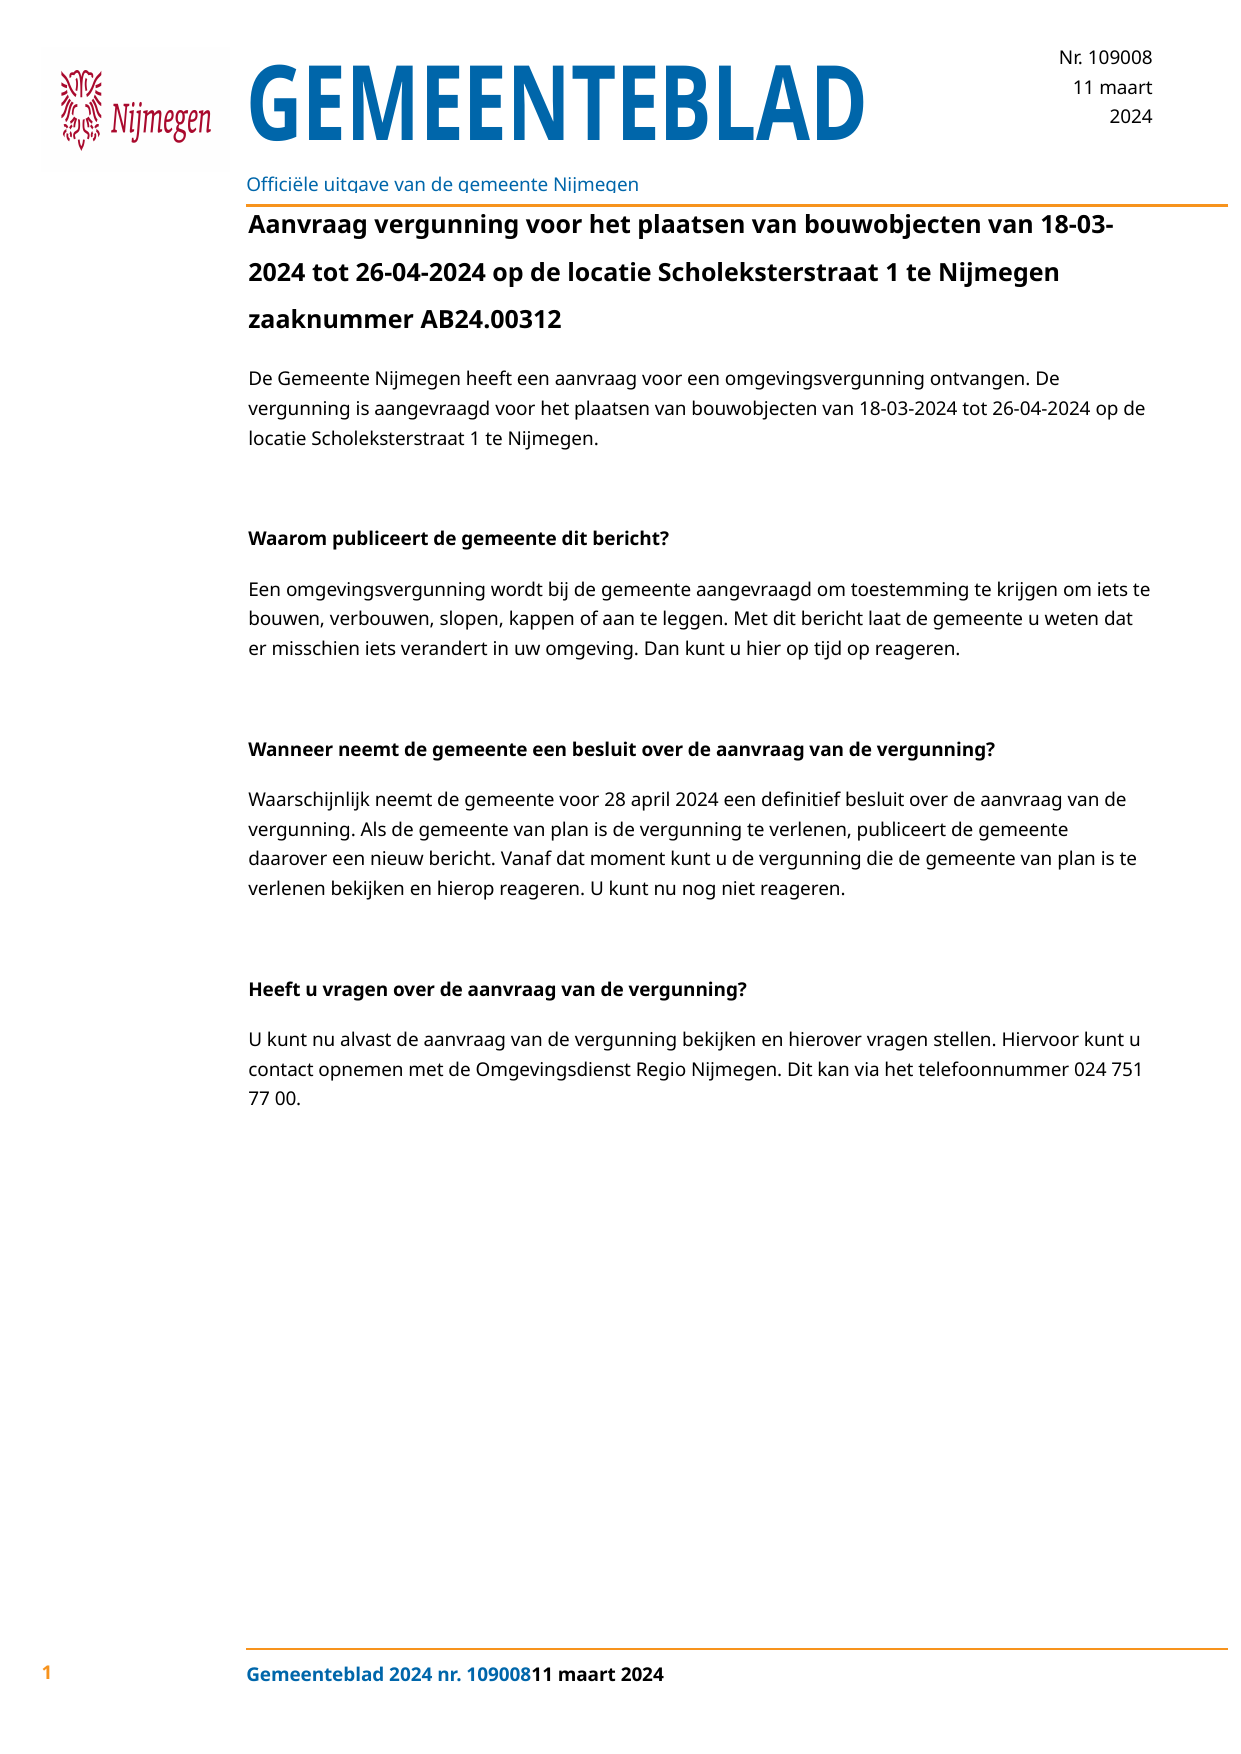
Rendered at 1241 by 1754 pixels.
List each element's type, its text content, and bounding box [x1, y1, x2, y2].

text U kunt nu alvast de aanvraag van de vergunning bekijken en hierover vragen stellen. Hiervoor kunt u contact opnemen met de Omgevingsdienst Regio Nijmegen. Dit kan via het telefoonnummer 024 751 77 00. [248, 1026, 1152, 1111]
text Waarschijnlijk neemt de gemeente voor 28 april 2024 een definitief besluit over de aanvraag van de vergunning. Als de gemeente van plan is de vergunning te verlenen, publiceert de gemeente daarover een nieuw bericht. Vanaf dat moment kunt u de vergunning die de gemeente van plan is te verlenen bekijken en hierop reageren. U kunt nu nog niet reageren. [248, 786, 1152, 901]
text De Gemeente Nijmegen heeft een aanvraag voor een omgevingsvergunning ontvangen. De vergunning is aangevraagd voor het plaatsen van bouwobjecten van 18-03-2024 tot 26-04-2024 op de locatie Scholeksterstraat 1 te Nijmegen. [248, 366, 1152, 450]
text Waarom publiceert de gemeente dit bericht? [248, 526, 1152, 551]
text Een omgevingsvergunning wordt bij de gemeente aangevraagd om toestemming te krijgen om iets te bouwen, verbouwen, slopen, kappen of aan te leggen. Met dit bericht laat de gemeente u weten dat er misschien iets verandert in uw omgeving. Dan kunt u hier op tijd op reageren. [248, 576, 1152, 661]
text Heeft u vragen over de aanvraag van de vergunning? [248, 976, 1152, 1002]
picture [41, 47, 231, 172]
text Aanvraag vergunning voor het plaatsen van bouwobjecten van 18-03-2024 tot 26-04-2024 op de locatie Scholeksterstraat 1 te Nijmegen zaaknummer AB24.00312 [248, 207, 1152, 336]
text Wanneer neemt de gemeente een besluit over de aanvraag van de vergunning? [248, 736, 1152, 762]
